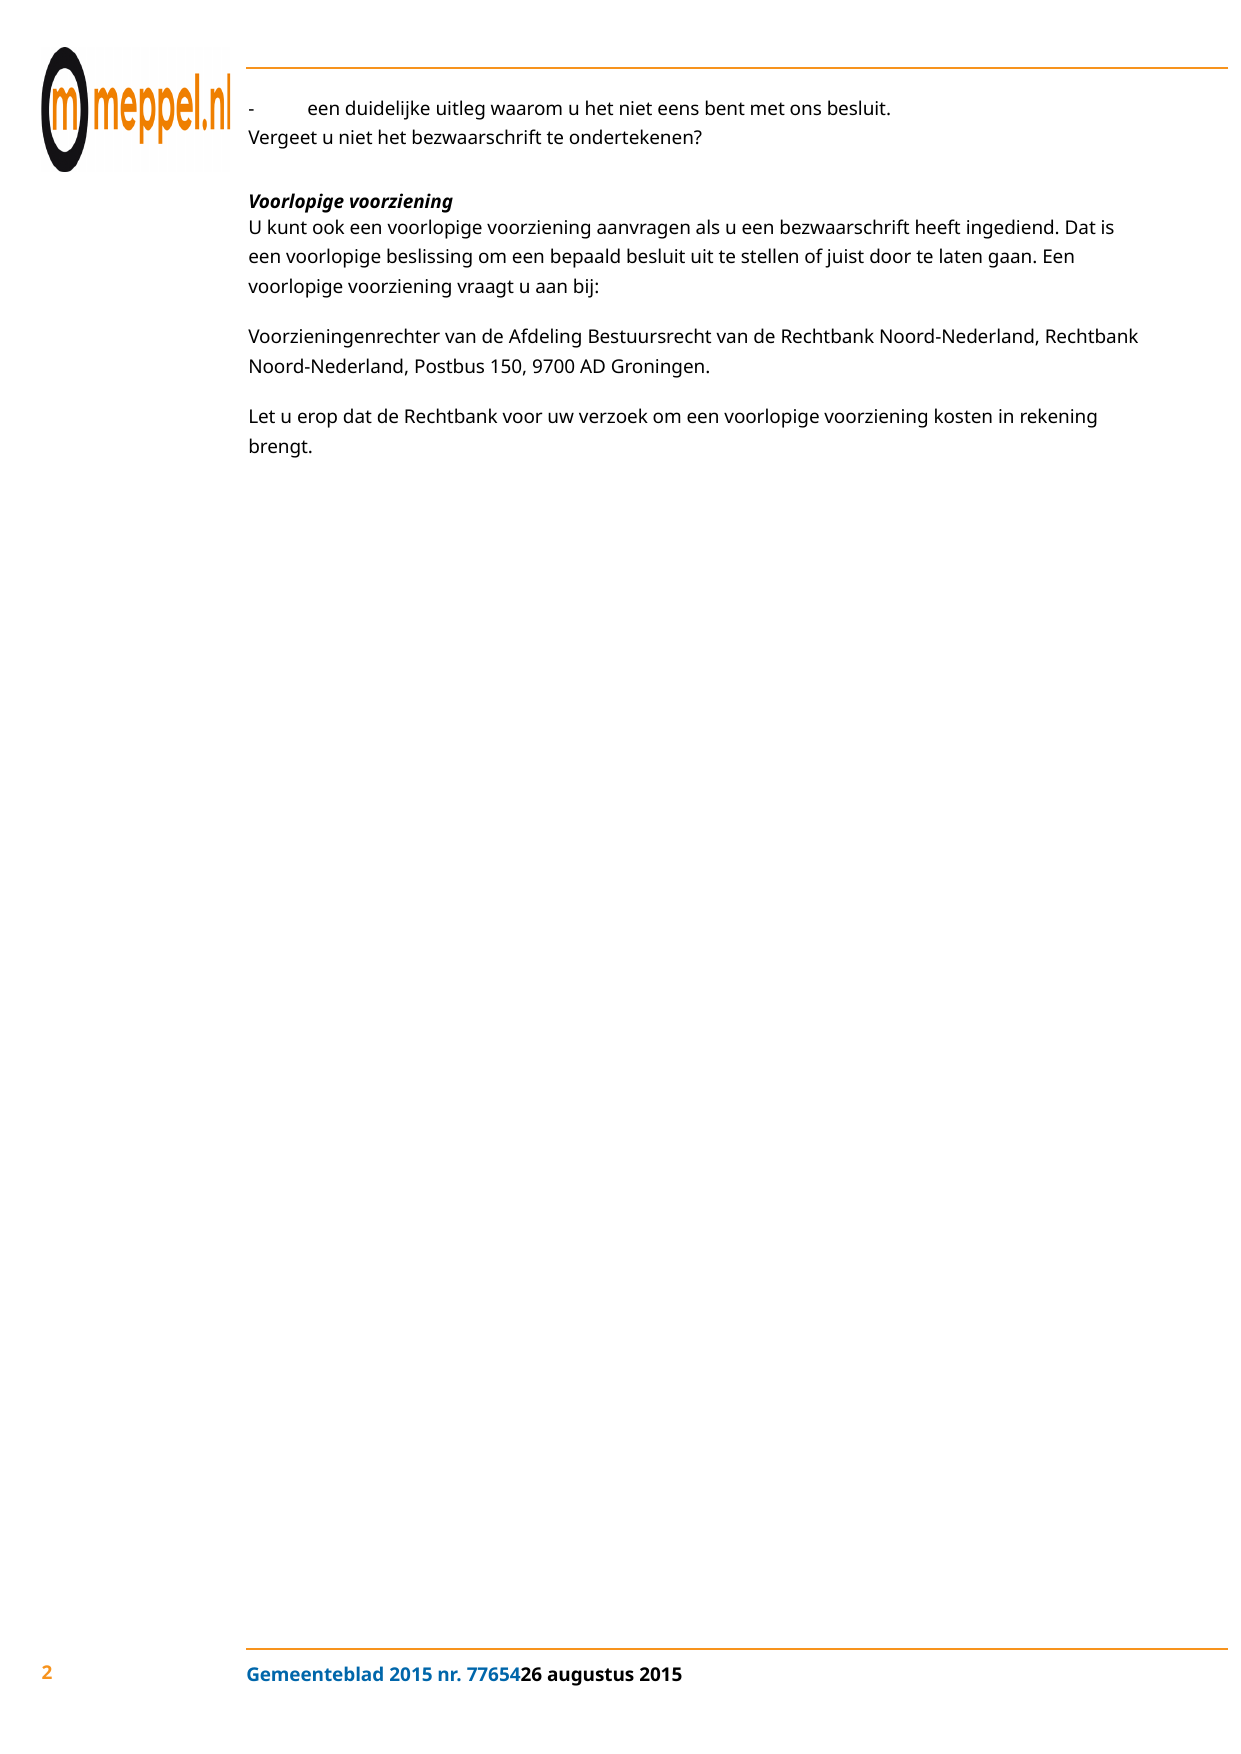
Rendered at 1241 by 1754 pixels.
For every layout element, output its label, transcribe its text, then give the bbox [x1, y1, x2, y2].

picture [41, 47, 231, 172]
text Voorzieningenrechter van de Afdeling Bestuursrecht van de Rechtbank Noord-Nederland, Rechtbank Noord-Nederland, Postbus 150, 9700 AD Groningen. [248, 324, 1152, 379]
text Let u erop dat de Rechtbank voor uw verzoek om een voorlopige voorziening kosten in rekening brengt. [248, 404, 1152, 459]
text Voorlopige voorziening [248, 188, 1152, 214]
list een duidelijke uitleg waarom u het niet eens bent met ons besluit. [248, 95, 1152, 121]
text Vergeet u niet het bezwaarschrift te ondertekenen? [248, 124, 1152, 150]
text U kunt ook een voorlopige voorziening aanvragen als u een bezwaarschrift heeft ingediend. Dat is een voorlopige beslissing om een bepaald besluit uit te stellen of juist door te laten gaan. Een voorlopige voorziening vraagt u aan bij: [248, 214, 1152, 299]
